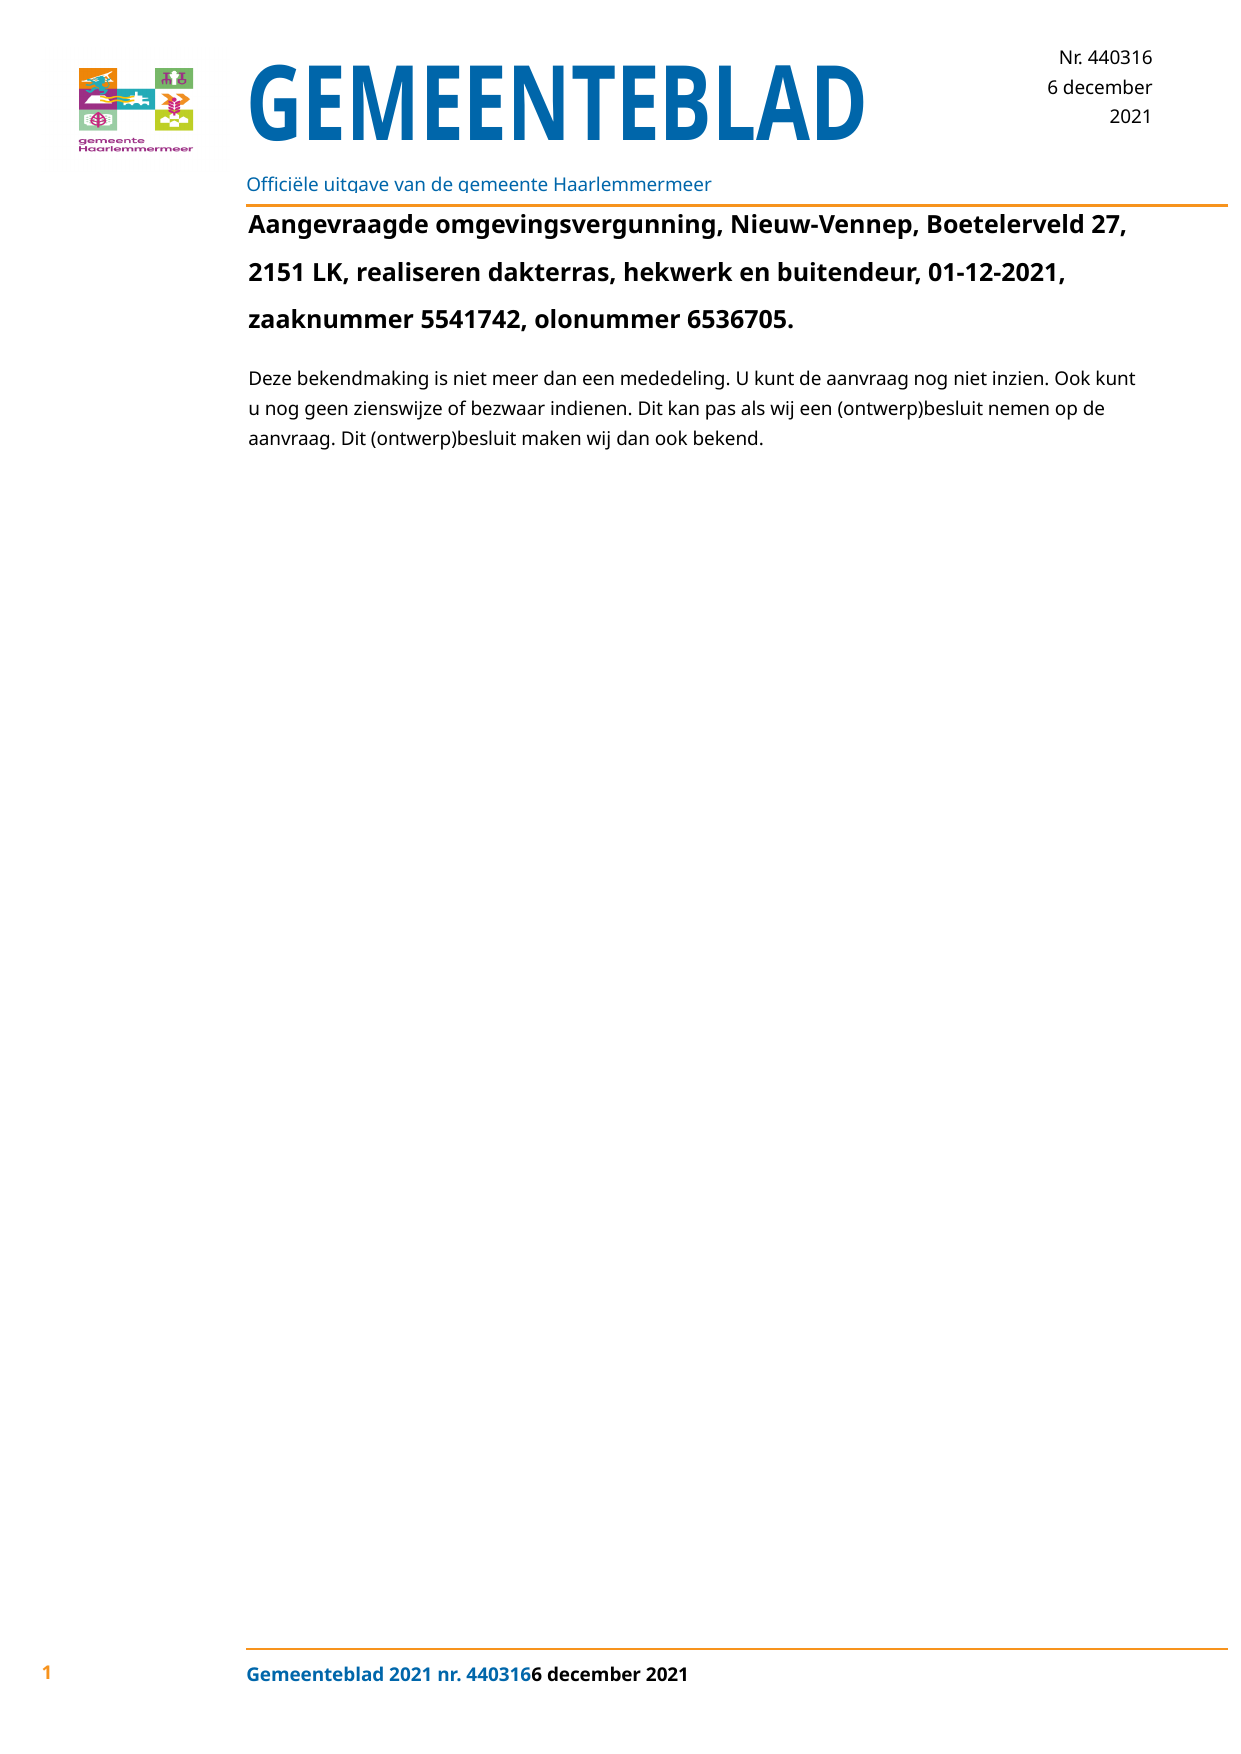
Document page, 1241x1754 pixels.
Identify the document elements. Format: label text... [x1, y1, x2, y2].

text Deze bekendmaking is niet meer dan een mededeling. U kunt de aanvraag nog niet inzien. Ook kunt u nog geen zienswijze of bezwaar indienen. Dit kan pas als wij een (ontwerp)besluit nemen op de aanvraag. Dit (ontwerp)besluit maken wij dan ook bekend. [248, 366, 1152, 450]
picture [41, 47, 231, 172]
text Aangevraagde omgevingsvergunning, Nieuw-Vennep, Boetelerveld 27, 2151 LK, realiseren dakterras, hekwerk en buitendeur, 01-12-2021, zaaknummer 5541742, olonummer 6536705. [248, 207, 1152, 336]
